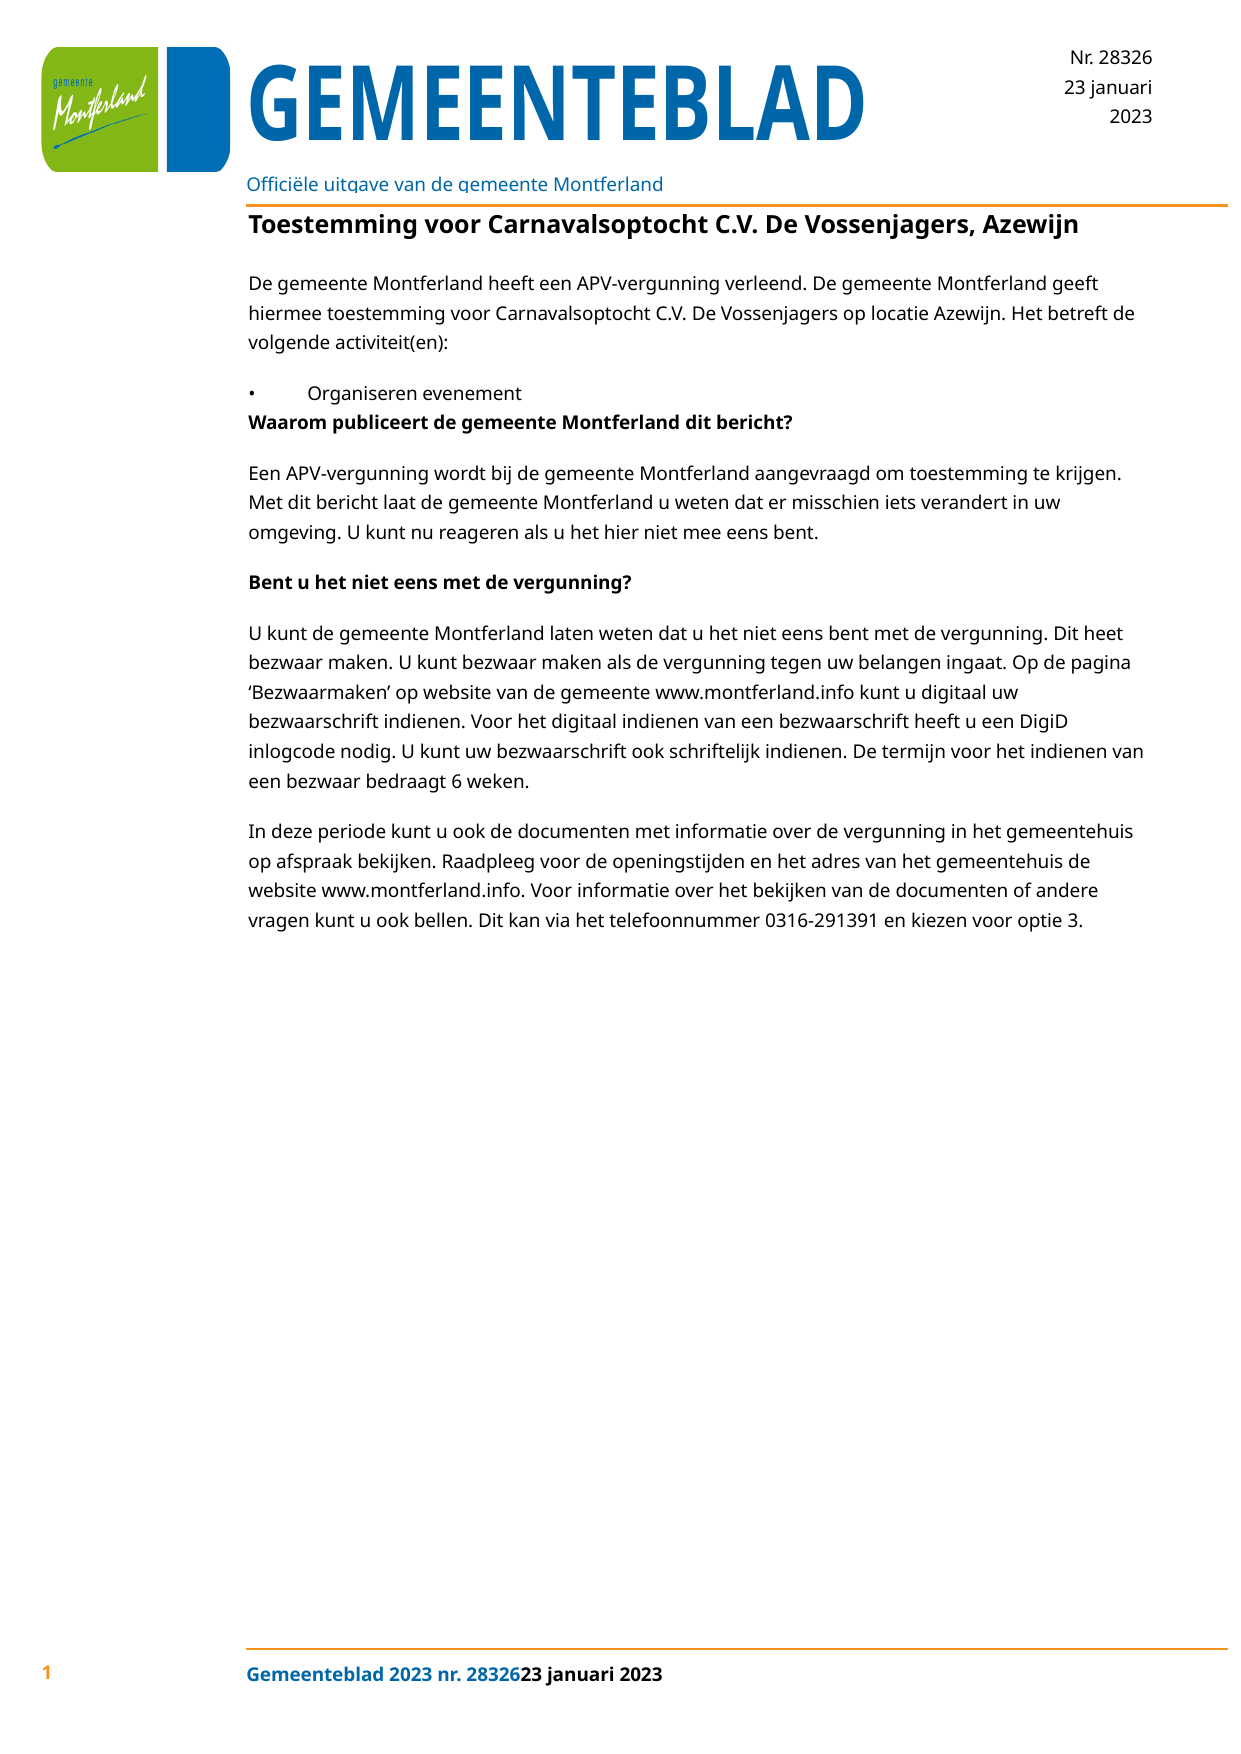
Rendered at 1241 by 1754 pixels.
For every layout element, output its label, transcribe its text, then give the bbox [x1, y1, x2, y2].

text Een APV-vergunning wordt bij de gemeente Montferland aangevraagd om toestemming te krijgen. Met dit bericht laat de gemeente Montferland u weten dat er misschien iets verandert in uw omgeving. U kunt nu reageren als u het hier niet mee eens bent. [248, 460, 1152, 545]
list Organiseren evenement [248, 380, 1152, 406]
text Waarom publiceert de gemeente Montferland dit bericht? [248, 409, 1152, 435]
text Toestemming voor Carnavalsoptocht C.V. De Vossenjagers, Azewijn [248, 207, 1152, 241]
picture [41, 47, 231, 172]
text De gemeente Montferland heeft een APV-vergunning verleend. De gemeente Montferland geeft hiermee toestemming voor Carnavalsoptocht C.V. De Vossenjagers op locatie Azewijn. Het betreft de volgende activiteit(en): [248, 270, 1152, 355]
text U kunt de gemeente Montferland laten weten dat u het niet eens bent met de vergunning. Dit heet bezwaar maken. U kunt bezwaar maken als de vergunning tegen uw belangen ingaat. Op de pagina ‘Bezwaarmaken’ op website van de gemeente www.montferland.info kunt u digitaal uw bezwaarschrift indienen. Voor het digitaal indienen van een bezwaarschrift heeft u een DigiD inlogcode nodig. U kunt uw bezwaarschrift ook schriftelijk indienen. De termijn voor het indienen van een bezwaar bedraagt 6 weken. [248, 620, 1152, 793]
text In deze periode kunt u ook de documenten met informatie over de vergunning in het gemeentehuis op afspraak bekijken. Raadpleeg voor de openingstijden en het adres van het gemeentehuis de website www.montferland.info. Voor informatie over het bekijken van de documenten of andere vragen kunt u ook bellen. Dit kan via het telefoonnummer 0316-291391 en kiezen voor optie 3. [248, 818, 1152, 933]
text Bent u het niet eens met de vergunning? [248, 569, 1152, 595]
